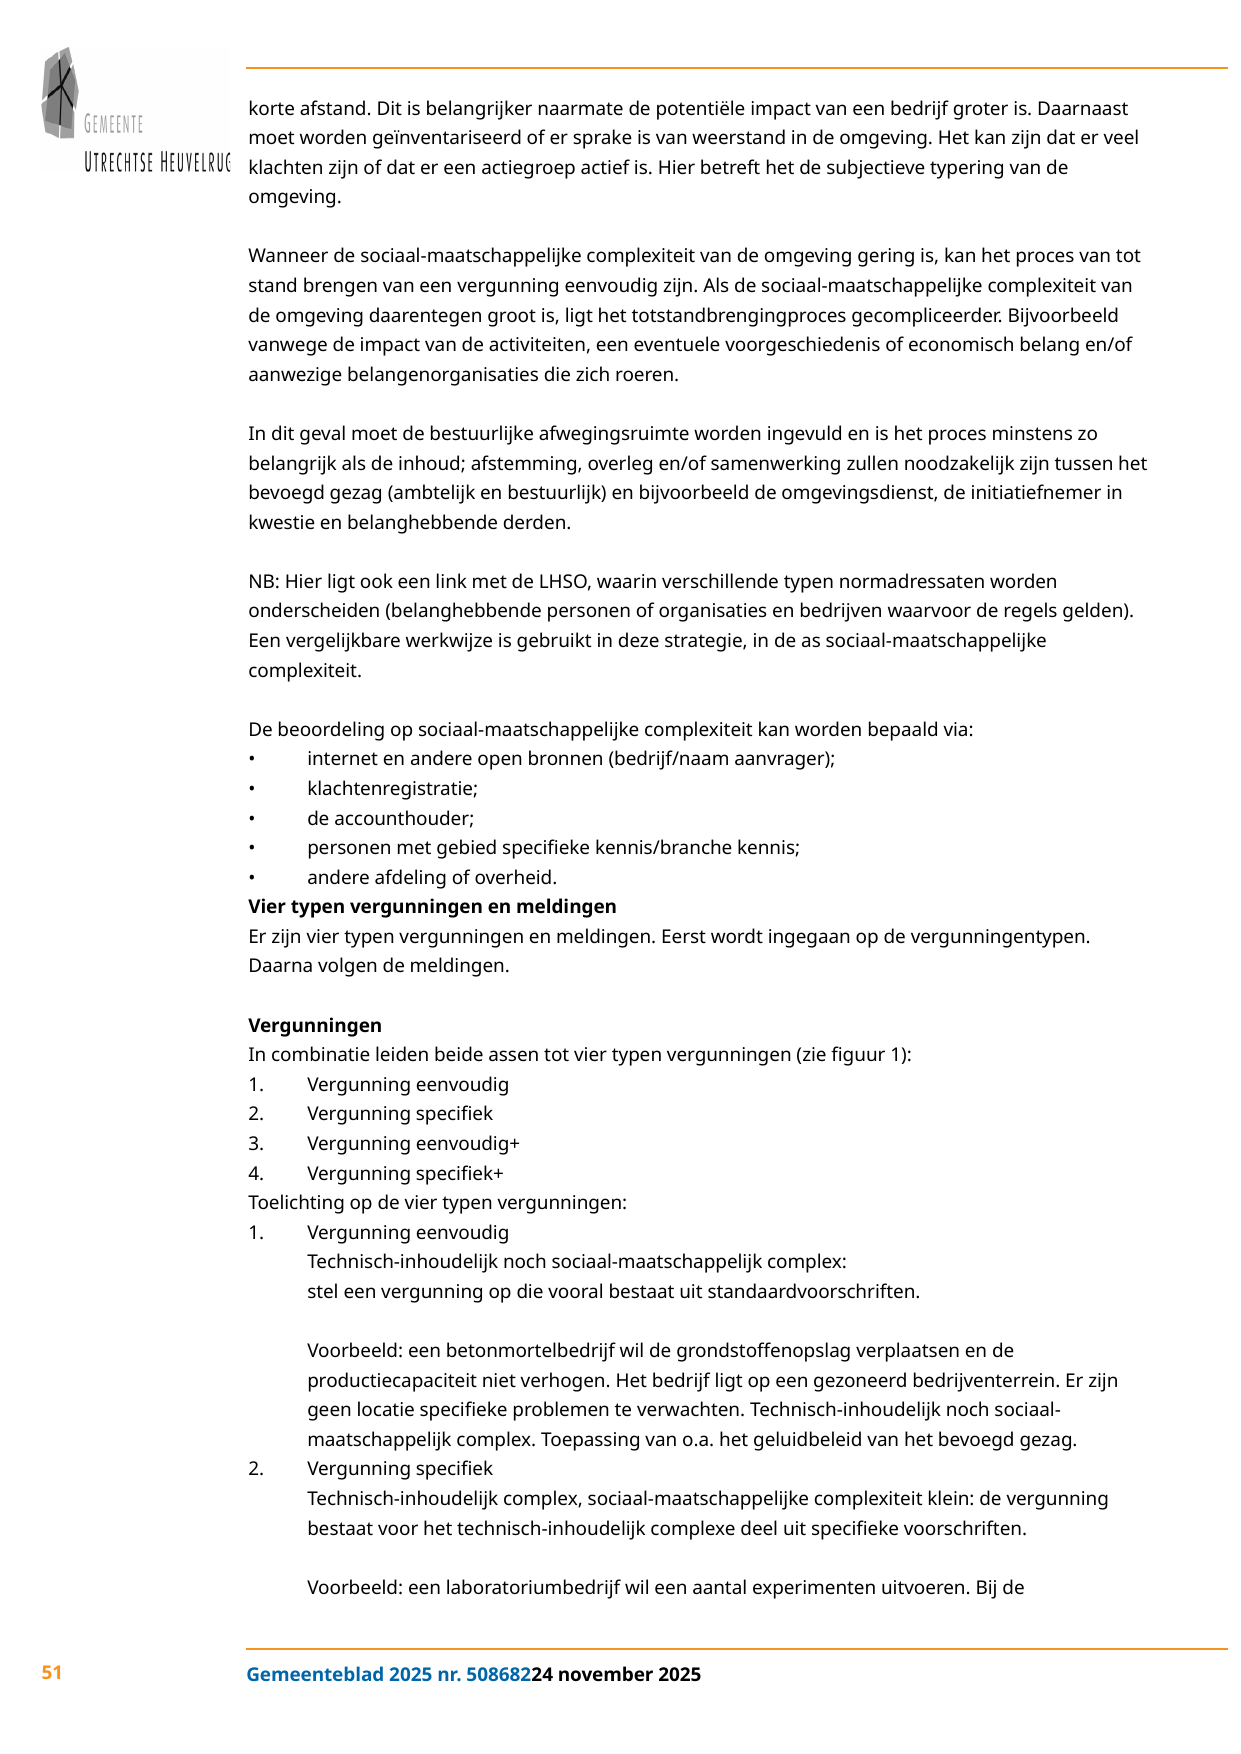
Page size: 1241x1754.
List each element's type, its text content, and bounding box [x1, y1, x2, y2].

list internet en andere open bronnen (bedrijf/naam aanvrager); [248, 746, 1152, 771]
list Voorbeeld: een laboratoriumbedrijf wil een aantal experimenten uitvoeren. Bij de [248, 1574, 1152, 1600]
text In combinatie leiden beide assen tot vier typen vergunningen (zie figuur 1): [248, 1041, 1152, 1067]
list Vergunning specifiek [248, 1101, 1152, 1126]
text Er zijn vier typen vergunningen en meldingen. Eerst wordt ingegaan op de vergunningentypen. Daarna volgen de meldingen. [248, 923, 1152, 978]
picture [41, 47, 231, 172]
text In dit geval moet de bestuurlijke afwegingsruimte worden ingevuld en is het proces minstens zo belangrijk als de inhoud; afstemming, overleg en/of samenwerking zullen noodzakelijk zijn tussen het bevoegd gezag (ambtelijk en bestuurlijk) en bijvoorbeeld de omgevingsdienst, de initiatiefnemer in kwestie en belanghebbende derden. [248, 420, 1152, 535]
text Vergunningen [248, 1012, 1152, 1038]
list de accounthouder; [248, 805, 1152, 831]
list Vergunning specifiek [248, 1456, 1152, 1481]
list andere afdeling of overheid. [248, 864, 1152, 890]
list Vergunning eenvoudig [248, 1071, 1152, 1097]
list Voorbeeld: een betonmortelbedrijf wil de grondstoffenopslag verplaatsen en de productiecapaciteit niet verhogen. Het bedrijf ligt op een gezoneerd bedrijventerrein. Er zijn geen locatie specifieke problemen te verwachten. Technisch-inhoudelijk noch sociaal-maatschappelijk complex. Toepassing van o.a. het geluidbeleid van het bevoegd gezag. [248, 1337, 1152, 1452]
text Vier typen vergunningen en meldingen [248, 893, 1152, 919]
list klachtenregistratie; [248, 775, 1152, 801]
list stel een vergunning op die vooral bestaat uit standaardvoorschriften. [248, 1278, 1152, 1304]
text NB: Hier ligt ook een link met de LHSO, waarin verschillende typen normadressaten worden onderscheiden (belanghebbende personen of organisaties en bedrijven waarvoor de regels gelden). Een vergelijkbare werkwijze is gebruikt in deze strategie, in de as sociaal-maatschappelijke complexiteit. [248, 568, 1152, 683]
text De beoordeling op sociaal-maatschappelijke complexiteit kan worden bepaald via: [248, 716, 1152, 742]
list Technisch-inhoudelijk complex, sociaal-maatschappelijke complexiteit klein: de vergunning bestaat voor het technisch-inhoudelijk complexe deel uit specifieke voorschriften. [248, 1485, 1152, 1541]
list Vergunning eenvoudig [248, 1219, 1152, 1245]
text Wanneer de sociaal-maatschappelijke complexiteit van de omgeving gering is, kan het proces van tot stand brengen van een vergunning eenvoudig zijn. Als de sociaal-maatschappelijke complexiteit van de omgeving daarentegen groot is, ligt het totstandbrengingproces gecompliceerder. Bijvoorbeeld vanwege de impact van de activiteiten, een eventuele voorgeschiedenis of economisch belang en/of aanwezige belangenorganisaties die zich roeren. [248, 243, 1152, 387]
list Vergunning specifiek+ [248, 1160, 1152, 1186]
text korte afstand. Dit is belangrijker naarmate de potentiële impact van een bedrijf groter is. Daarnaast moet worden geïnventariseerd of er sprake is van weerstand in de omgeving. Het kan zijn dat er veel klachten zijn of dat er een actiegroep actief is. Hier betreft het de subjectieve typering van de omgeving. [248, 95, 1152, 209]
list personen met gebied specifieke kennis/branche kennis; [248, 834, 1152, 860]
list Technisch-inhoudelijk noch sociaal-maatschappelijk complex: [248, 1248, 1152, 1274]
text Toelichting op de vier typen vergunningen: [248, 1189, 1152, 1215]
list Vergunning eenvoudig+ [248, 1130, 1152, 1156]
